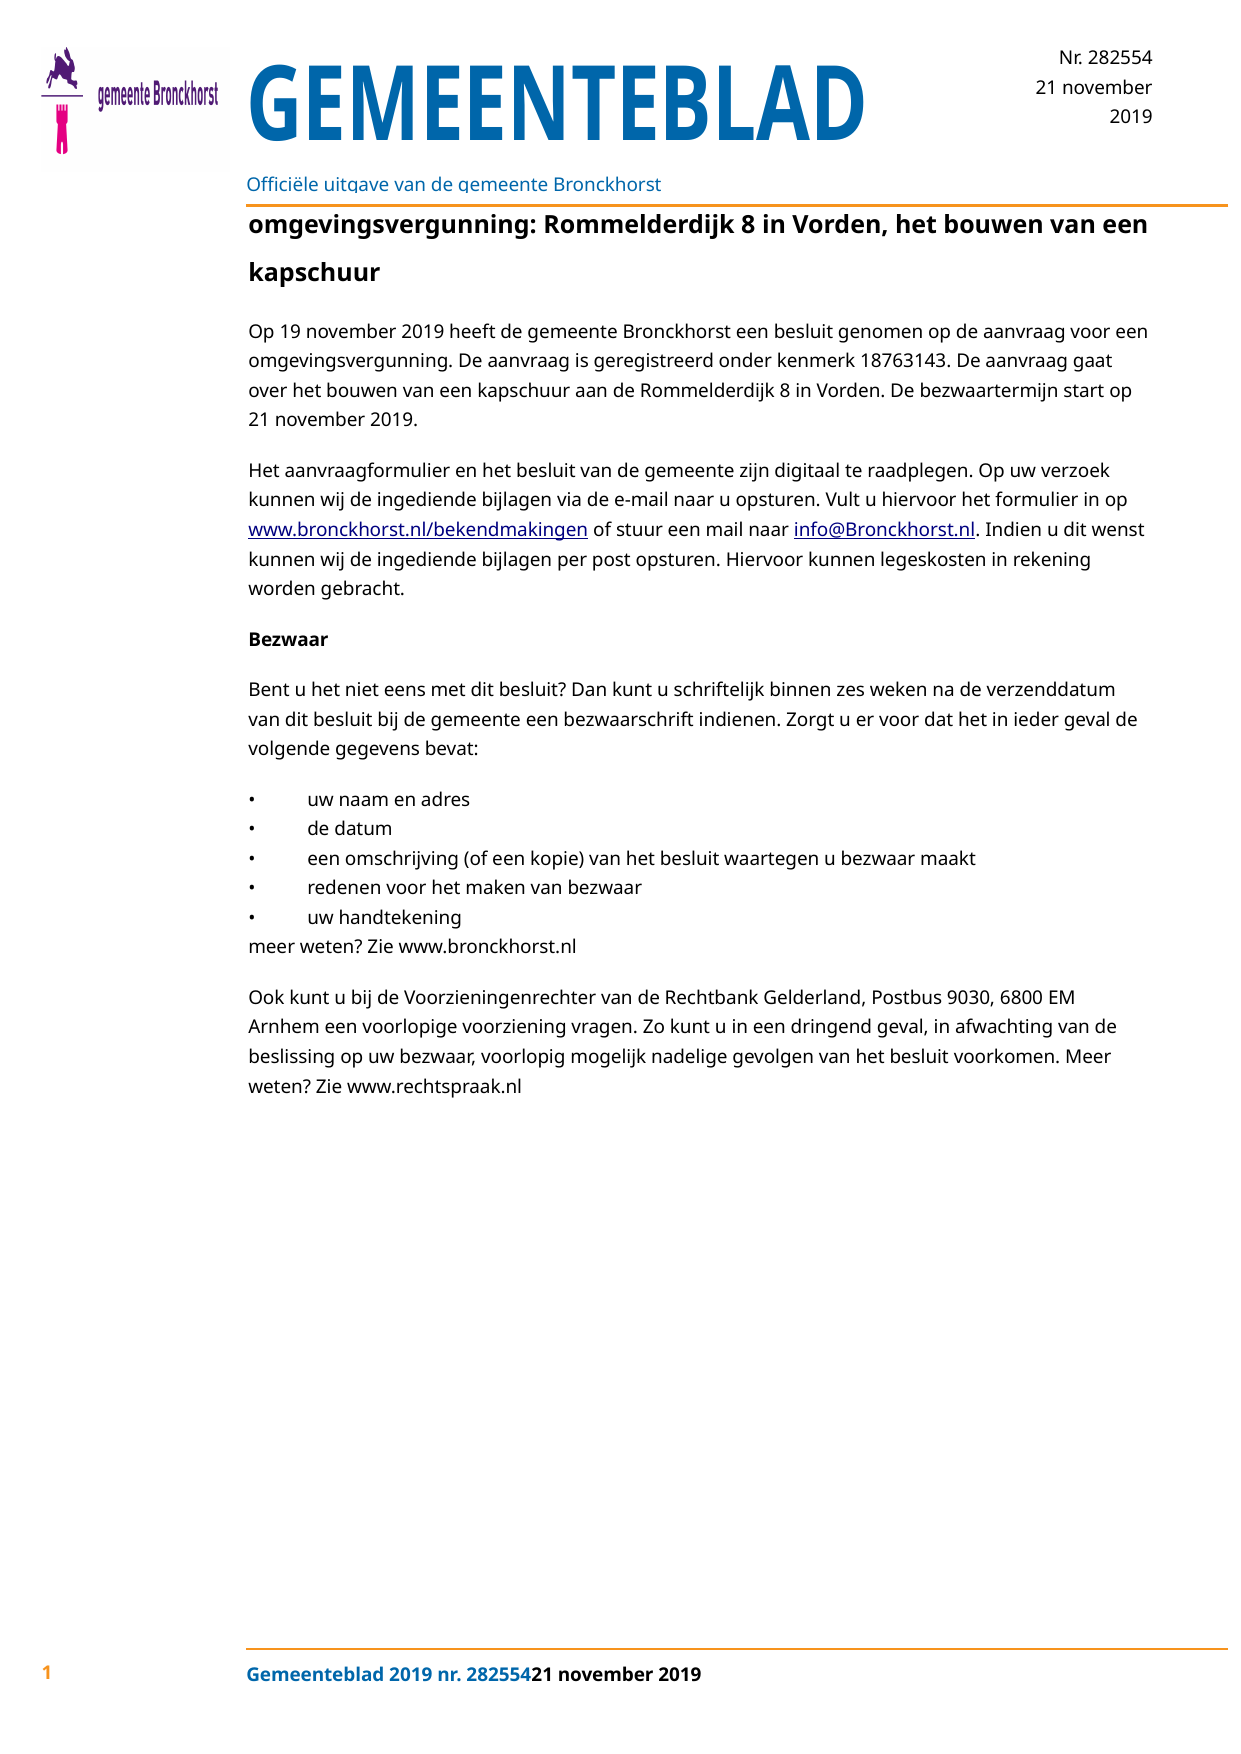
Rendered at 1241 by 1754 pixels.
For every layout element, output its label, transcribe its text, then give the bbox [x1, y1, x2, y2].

text meer weten? Zie www.bronckhorst.nl [248, 934, 1152, 959]
text omgevingsvergunning: Rommelderdijk 8 in Vorden, het bouwen van een kapschuur [248, 207, 1152, 288]
picture [41, 47, 231, 172]
text Ook kunt u bij de Voorzieningenrechter van de Rechtbank Gelderland, Postbus 9030, 6800 EM Arnhem een voorlopige voorziening vragen. Zo kunt u in een dringend geval, in afwachting van de beslissing op uw bezwaar, voorlopig mogelijk nadelige gevolgen van het besluit voorkomen. Meer weten? Zie www.rechtspraak.nl [248, 984, 1152, 1099]
list een omschrijving (of een kopie) van het besluit waartegen u bezwaar maakt [248, 845, 1152, 871]
list uw handtekening [248, 904, 1152, 930]
list de datum [248, 815, 1152, 841]
list redenen voor het maken van bezwaar [248, 874, 1152, 900]
text Op 19 november 2019 heeft de gemeente Bronckhorst een besluit genomen op de aanvraag voor een omgevingsvergunning. De aanvraag is geregistreerd onder kenmerk 18763143. De aanvraag gaat over het bouwen van een kapschuur aan de Rommelderdijk 8 in Vorden. De bezwaartermijn start op 21 november 2019. [248, 318, 1152, 432]
text Bent u het niet eens met dit besluit? Dan kunt u schriftelijk binnen zes weken na de verzenddatum van dit besluit bij de gemeente een bezwaarschrift indienen. Zorgt u er voor dat het in ieder geval de volgende gegevens bevat: [248, 676, 1152, 761]
text Bezwaar [248, 626, 1152, 652]
text Het aanvraagformulier en het besluit van de gemeente zijn digitaal te raadplegen. Op uw verzoek kunnen wij de ingediende bijlagen via de e-mail naar u opsturen. Vult u hiervoor het formulier in op www.bronckhorst.nl/bekendmakingen of stuur een mail naar info@Bronckhorst.nl. Indien u dit wenst kunnen wij de ingediende bijlagen per post opsturen. Hiervoor kunnen legeskosten in rekening worden gebracht. [248, 457, 1152, 601]
list uw naam en adres [248, 786, 1152, 812]
